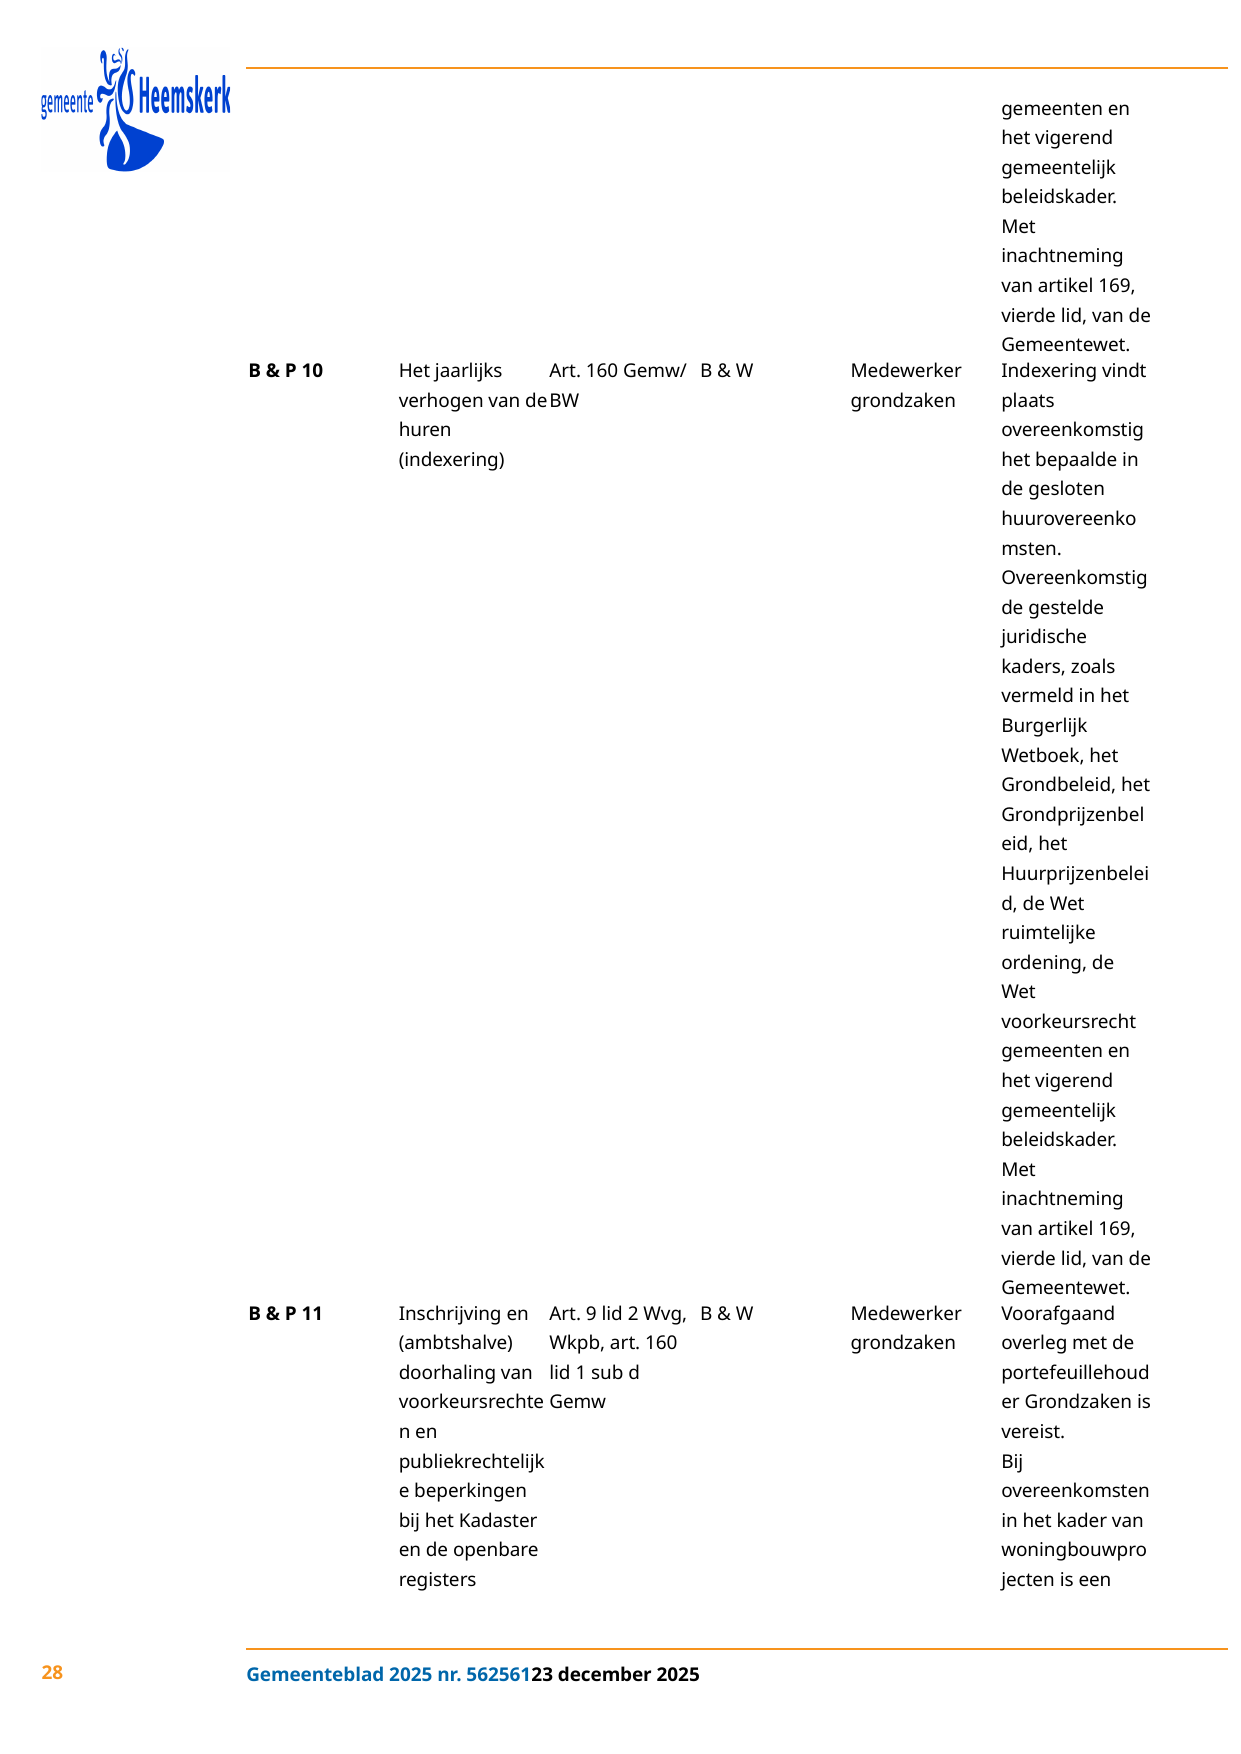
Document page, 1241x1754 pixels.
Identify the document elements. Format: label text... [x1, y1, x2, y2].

table_cell B & P 10 [248, 357, 398, 1300]
table_cell [850, 95, 1001, 357]
table_cell [549, 95, 700, 357]
table_cell Indexering vindt plaats overeenkomstig het bepaalde in de gesloten huurovereenkomsten. Overeenkomstig de gestelde juridische kaders, zoals vermeld in het Burgerlijk Wetboek, het Grondbeleid, het Grondprijzenbeleid, het Huurprijzenbeleid, de Wet ruimtelijke ordening, de Wet voorkeursrecht gemeenten en het vigerend gemeentelijk beleidskader. Met inachtneming van artikel 169, vierde lid, van de Gemeentewet. [1001, 357, 1152, 1300]
table_cell [248, 95, 398, 357]
table_cell [399, 95, 549, 357]
table_cell gemeenten en het vigerend gemeentelijk beleidskader. Met inachtneming van artikel 169, vierde lid, van de Gemeentewet. [1001, 95, 1152, 357]
table_cell Inschrijving en (ambtshalve) doorhaling van voorkeursrechten en publiekrechtelijke beperkingen bij het Kadaster en de openbare registers [399, 1300, 549, 1592]
table_cell B & P 11 [248, 1300, 398, 1592]
table_cell B & W [700, 1300, 850, 1592]
table_cell Medewerker grondzaken [850, 357, 1001, 1300]
table_cell Art. 9 lid 2 Wvg, Wkpb, art. 160 lid 1 sub d Gemw [549, 1300, 700, 1592]
table_cell Medewerker grondzaken [850, 1300, 1001, 1592]
table_cell Het jaarlijks verhogen van de huren (indexering) [399, 357, 549, 1300]
table_cell [700, 95, 850, 357]
table_cell Art. 160 Gemw/ BW [549, 357, 700, 1300]
table_cell Voorafgaand overleg met de portefeuillehouder Grondzaken is vereist. Bij overeenkomsten in het kader van woningbouwprojecten is een [1001, 1300, 1152, 1592]
table_cell B & W [700, 357, 850, 1300]
picture [41, 47, 231, 172]
